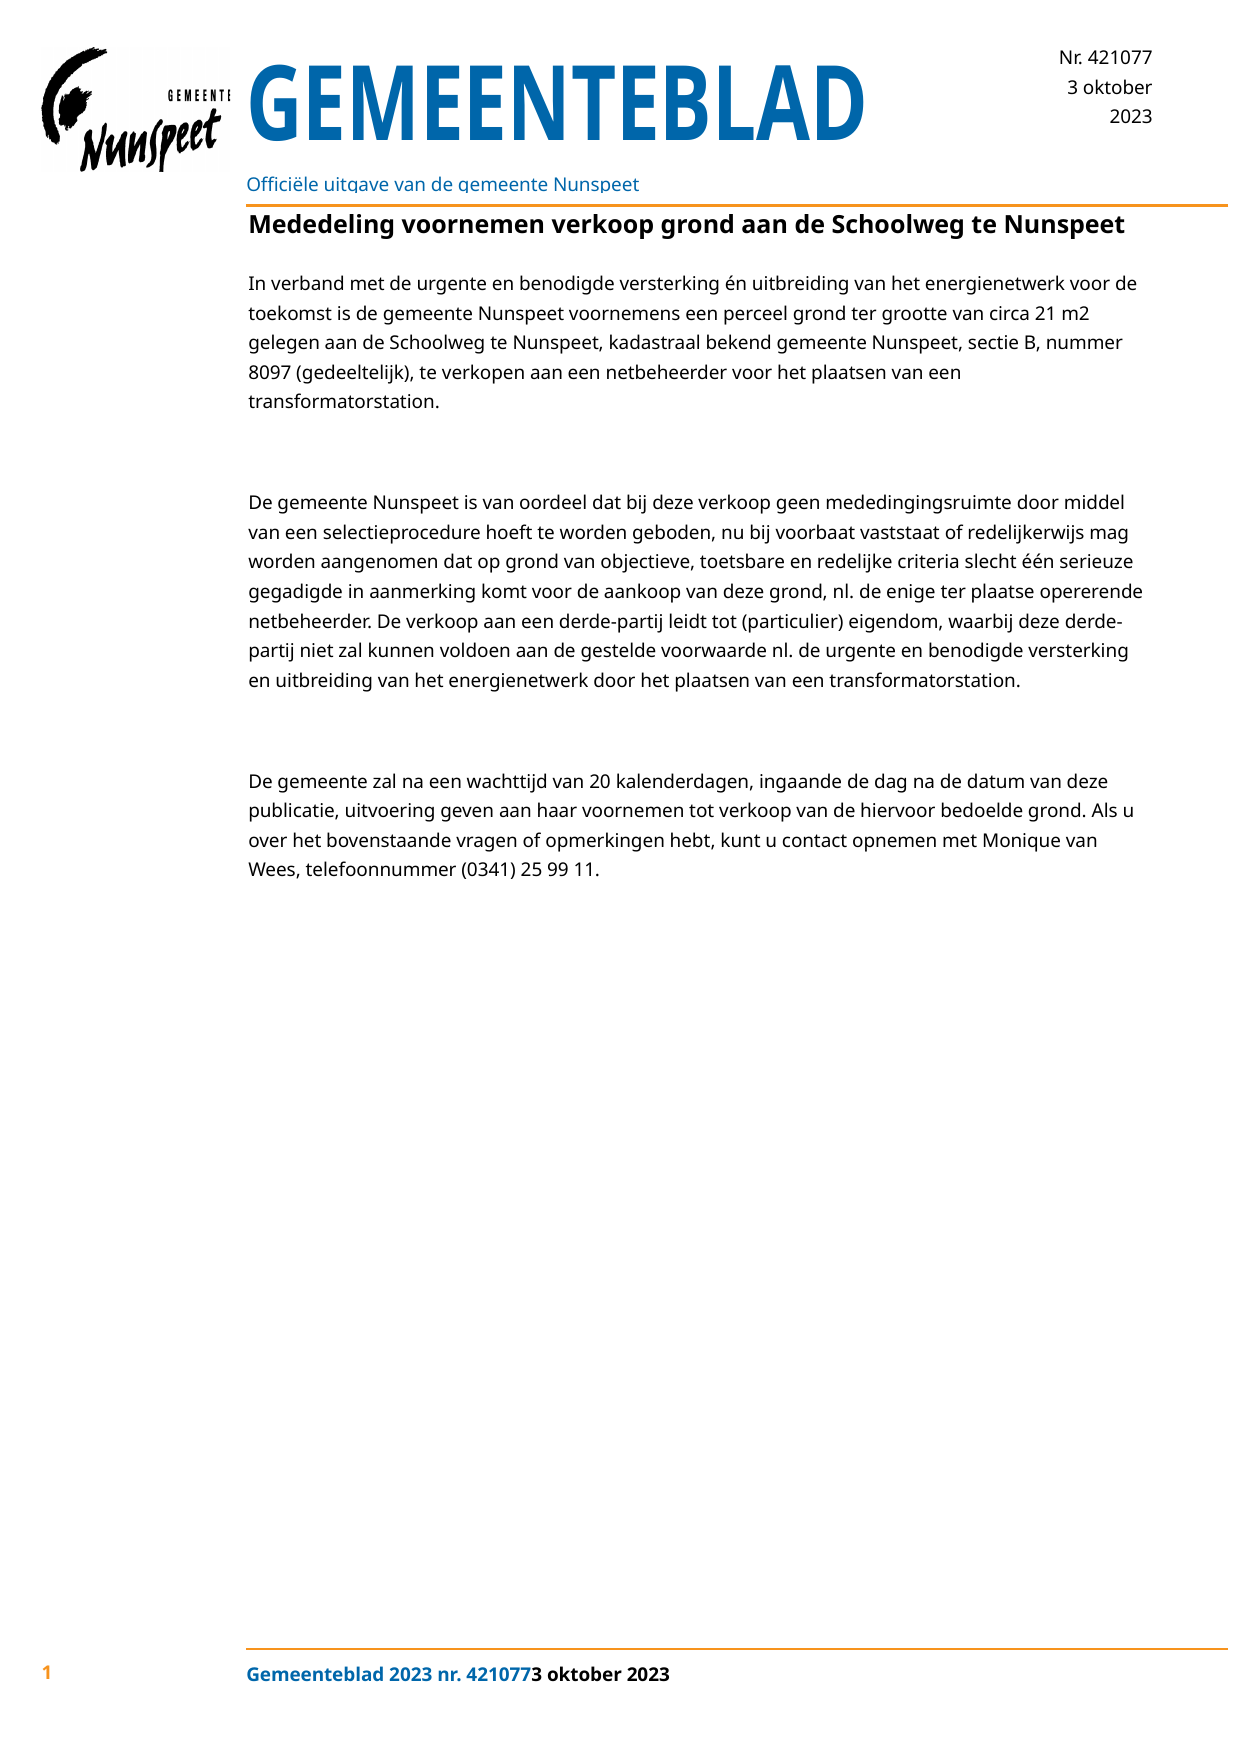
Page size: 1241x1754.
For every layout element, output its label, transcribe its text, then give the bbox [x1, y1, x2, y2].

text In verband met de urgente en benodigde versterking én uitbreiding van het energienetwerk voor de toekomst is de gemeente Nunspeet voornemens een perceel grond ter grootte van circa 21 m2 gelegen aan de Schoolweg te Nunspeet, kadastraal bekend gemeente Nunspeet, sectie B, nummer 8097 (gedeeltelijk), te verkopen aan een netbeheerder voor het plaatsen van een transformatorstation. [248, 270, 1152, 414]
picture [41, 47, 231, 172]
text Mededeling voornemen verkoop grond aan de Schoolweg te Nunspeet [248, 207, 1152, 241]
text De gemeente Nunspeet is van oordeel dat bij deze verkoop geen mededingingsruimte door middel van een selectieprocedure hoeft te worden geboden, nu bij voorbaat vaststaat of redelijkerwijs mag worden aangenomen dat op grond van objectieve, toetsbare en redelijke criteria slecht één serieuze gegadigde in aanmerking komt voor de aankoop van deze grond, nl. de enige ter plaatse opererende netbeheerder. De verkoop aan een derde-partij leidt tot (particulier) eigendom, waarbij deze derde-partij niet zal kunnen voldoen aan de gestelde voorwaarde nl. de urgente en benodigde versterking en uitbreiding van het energienetwerk door het plaatsen van een transformatorstation. [248, 489, 1152, 693]
text De gemeente zal na een wachttijd van 20 kalenderdagen, ingaande de dag na de datum van deze publicatie, uitvoering geven aan haar voornemen tot verkoop van de hiervoor bedoelde grond. Als u over het bovenstaande vragen of opmerkingen hebt, kunt u contact opnemen met Monique van Wees, telefoonnummer (0341) 25 99 11. [248, 768, 1152, 882]
